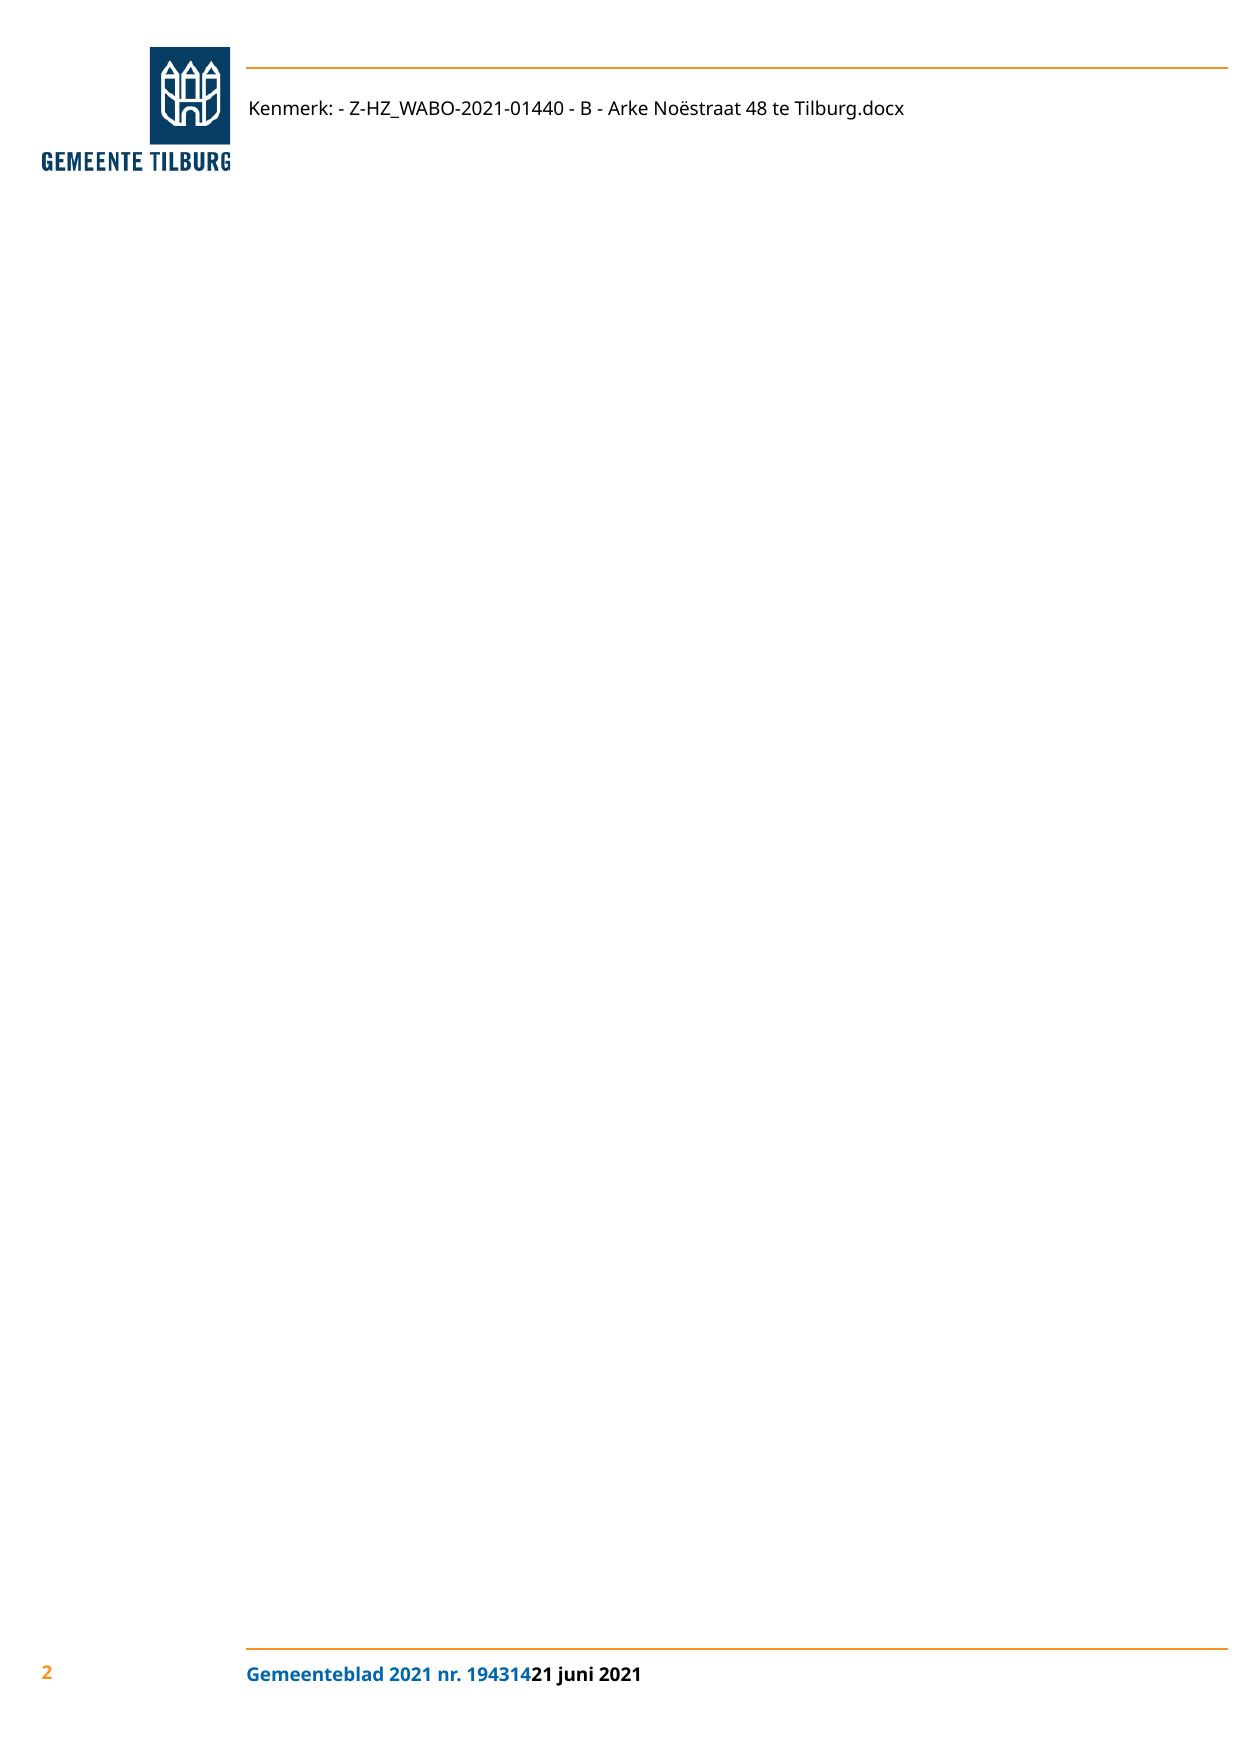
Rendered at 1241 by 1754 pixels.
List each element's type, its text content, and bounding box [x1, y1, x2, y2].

picture [41, 47, 231, 172]
text Kenmerk: - Z-HZ_WABO-2021-01440 - B - Arke Noëstraat 48 te Tilburg.docx [248, 95, 1152, 121]
